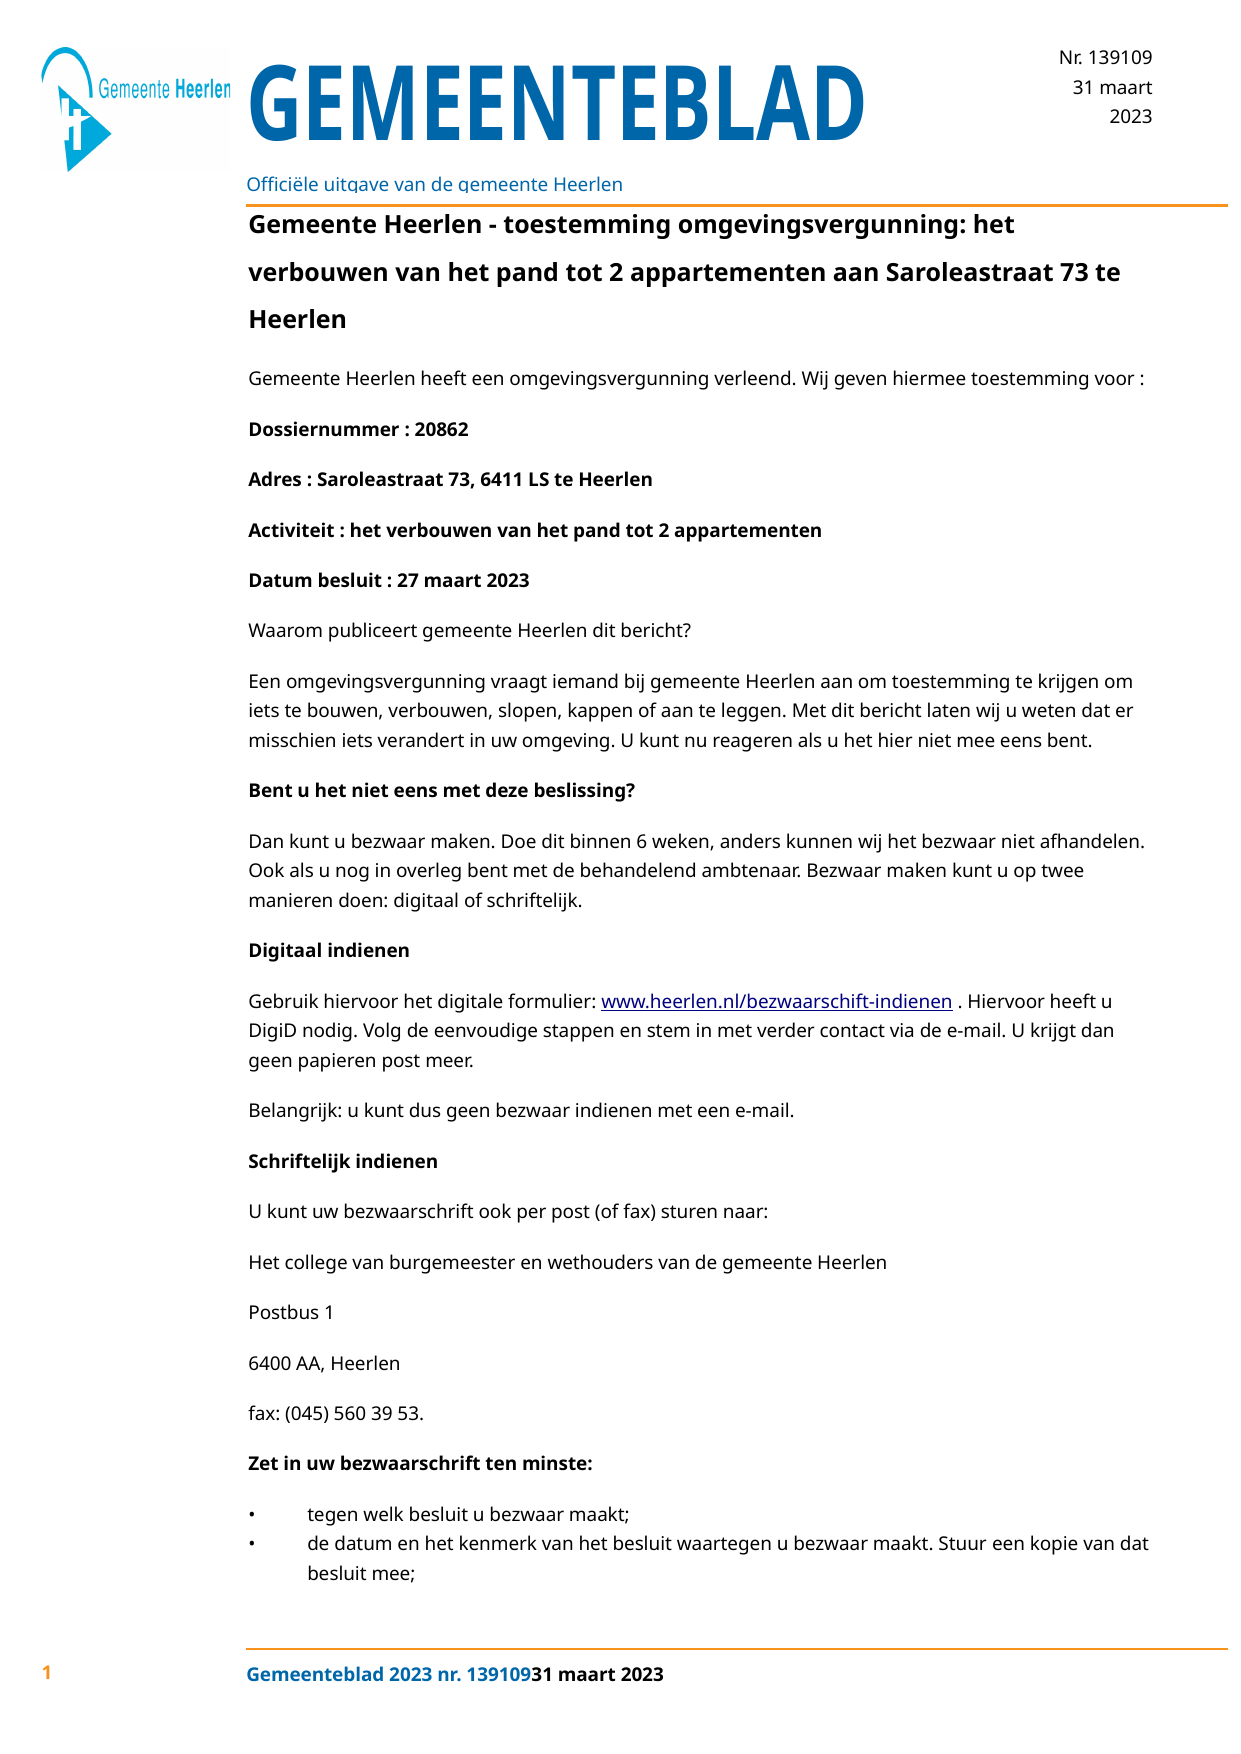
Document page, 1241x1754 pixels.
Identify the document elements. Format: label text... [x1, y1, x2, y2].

text U kunt uw bezwaarschrift ook per post (of fax) sturen naar: [248, 1198, 1152, 1224]
list tegen welk besluit u bezwaar maakt; [248, 1501, 1152, 1527]
text Dan kunt u bezwaar maken. Doe dit binnen 6 weken, anders kunnen wij het bezwaar niet afhandelen. Ook als u nog in overleg bent met de behandelend ambtenaar. Bezwaar maken kunt u op twee manieren doen: digitaal of schriftelijk. [248, 828, 1152, 913]
text Bent u het niet eens met deze beslissing? [248, 778, 1152, 803]
text Gemeente Heerlen heeft een omgevingsvergunning verleend. Wij geven hiermee toestemming voor : [248, 366, 1152, 391]
text Gebruik hiervoor het digitale formulier: www.heerlen.nl/bezwaarschift-indienen . Hiervoor heeft u DigiD nodig. Volg de eenvoudige stappen en stem in met verder contact via de e-mail. U krijgt dan geen papieren post meer. [248, 988, 1152, 1073]
text Adres : Saroleastraat 73, 6411 LS te Heerlen [248, 466, 1152, 492]
text Belangrijk: u kunt dus geen bezwaar indienen met een e-mail. [248, 1098, 1152, 1123]
text Het college van burgemeester en wethouders van de gemeente Heerlen [248, 1249, 1152, 1274]
text 6400 AA, Heerlen [248, 1350, 1152, 1375]
text Postbus 1 [248, 1299, 1152, 1325]
text Activiteit : het verbouwen van het pand tot 2 appartementen [248, 517, 1152, 542]
text fax: (045) 560 39 53. [248, 1400, 1152, 1426]
picture [41, 47, 231, 172]
picture [41, 47, 59, 70]
text Dossiernummer : 20862 [248, 416, 1152, 442]
text Schriftelijk indienen [248, 1148, 1152, 1174]
text Zet in uw bezwaarschrift ten minste: [248, 1451, 1152, 1476]
text Digitaal indienen [248, 938, 1152, 963]
text Gemeente Heerlen - toestemming omgevingsvergunning: het verbouwen van het pand tot 2 appartementen aan Saroleastraat 73 te Heerlen [248, 207, 1152, 336]
text Waarom publiceert gemeente Heerlen dit bericht? [248, 618, 1152, 643]
text Een omgevingsvergunning vraagt iemand bij gemeente Heerlen aan om toestemming te krijgen om iets te bouwen, verbouwen, slopen, kappen of aan te leggen. Met dit bericht laten wij u weten dat er misschien iets verandert in uw omgeving. U kunt nu reageren als u het hier niet mee eens bent. [248, 668, 1152, 753]
text Datum besluit : 27 maart 2023 [248, 567, 1152, 593]
list de datum en het kenmerk van het besluit waartegen u bezwaar maakt. Stuur een kopie van dat besluit mee; [248, 1531, 1152, 1586]
